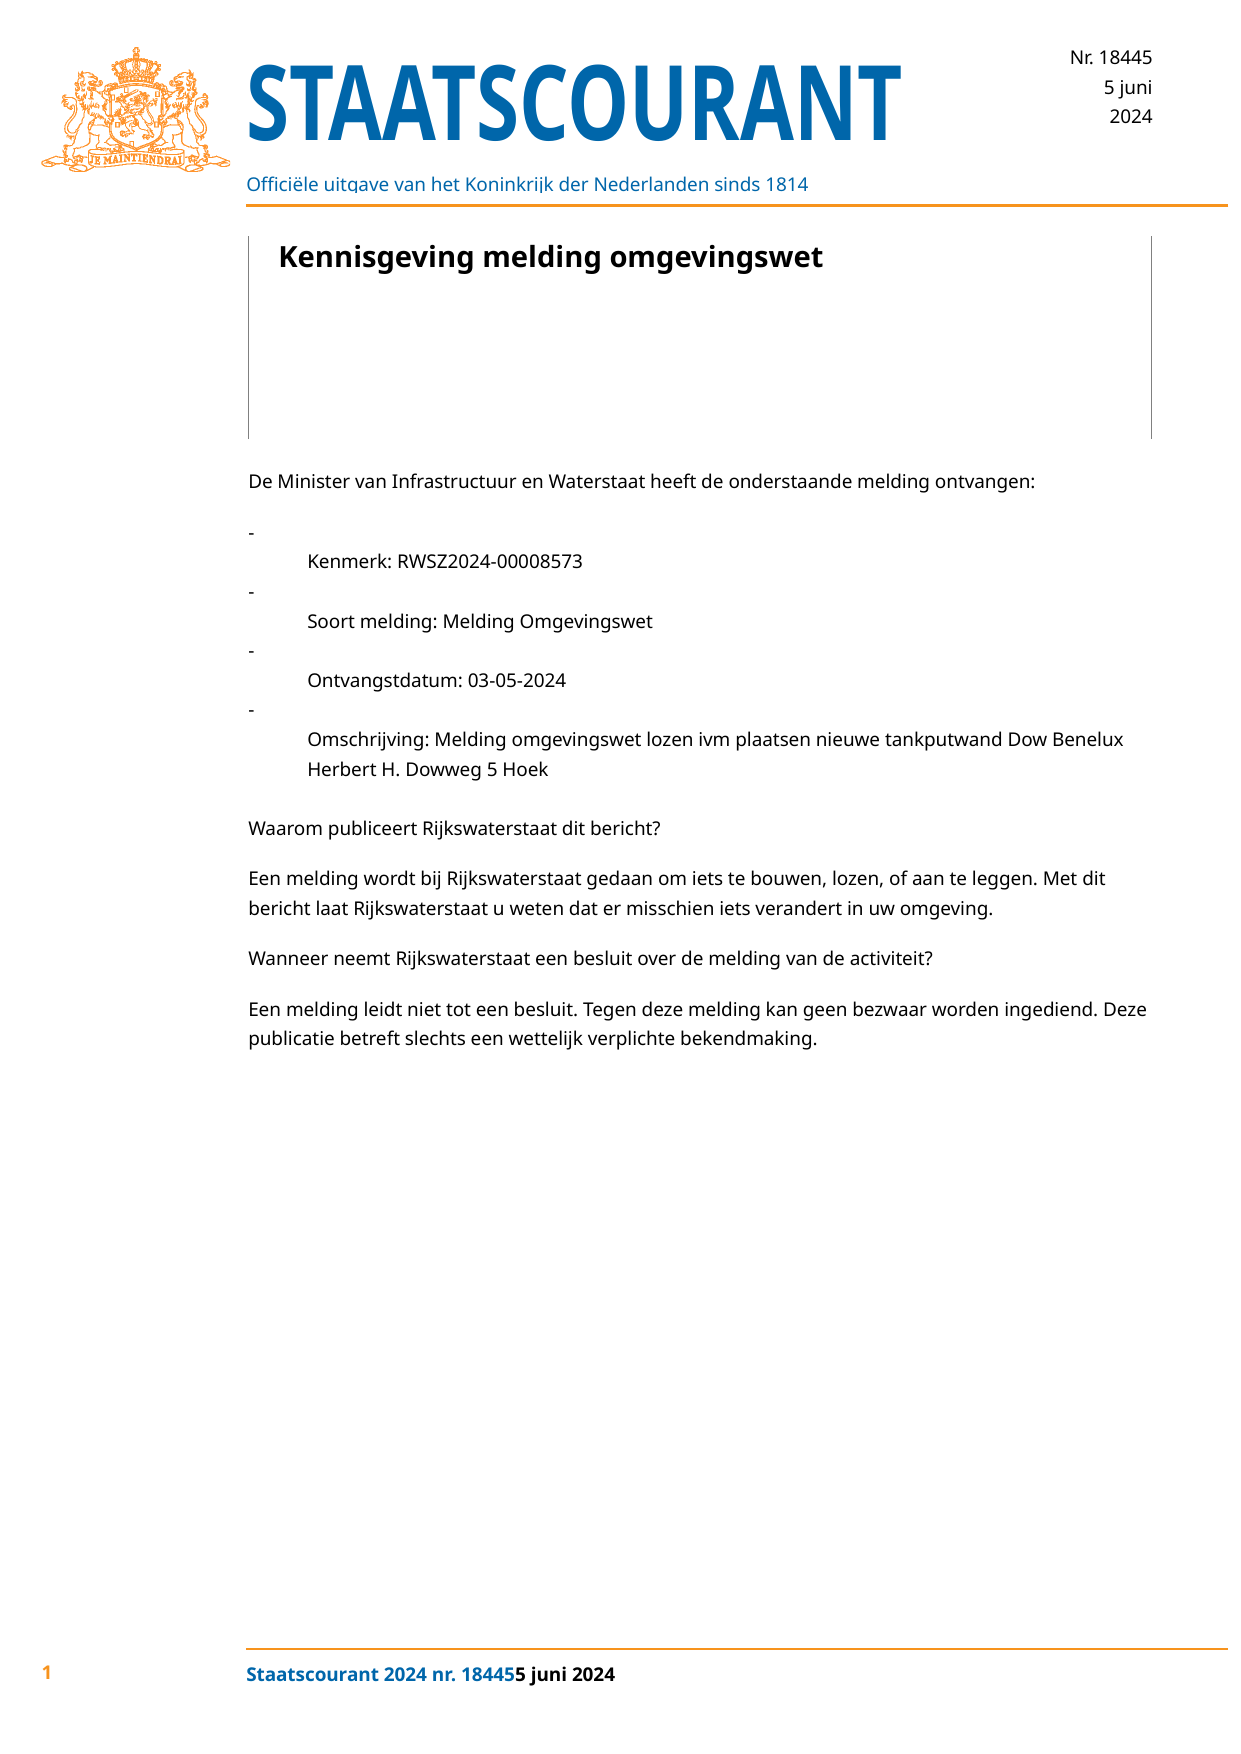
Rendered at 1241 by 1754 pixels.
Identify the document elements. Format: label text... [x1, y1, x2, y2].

text Wanneer neemt Rijkswaterstaat een besluit over de melding van de activiteit? [248, 945, 1152, 971]
table_header [850, 414, 1151, 439]
text De Minister van Infrastructuur en Waterstaat heeft de onderstaande melding ontvangen: [248, 469, 1152, 494]
picture [41, 47, 231, 172]
text Een melding wordt bij Rijkswaterstaat gedaan om iets te bouwen, lozen, of aan te leggen. Met dit bericht laat Rijkswaterstaat u weten dat er misschien iets verandert in uw omgeving. [248, 865, 1152, 921]
list Omschrijving: Melding omgevingswet lozen ivm plaatsen nieuwe tankputwand Dow Benelux Herbert H. Dowweg 5 Hoek [248, 726, 1152, 781]
picture [912, 236, 1090, 414]
list Soort melding: Melding Omgevingswet [248, 608, 1152, 633]
text Waarom publiceert Rijkswaterstaat dit bericht? [248, 815, 1152, 841]
table_header [850, 236, 912, 413]
text Een melding leidt niet tot een besluit. Tegen deze melding kan geen bezwaar worden ingediend. Deze publicatie betreft slechts een wettelijk verplichte bekendmaking. [248, 996, 1152, 1051]
list Kenmerk: RWSZ2024-00008573 [248, 549, 1152, 574]
table_header [1090, 236, 1151, 413]
table_header Kennisgeving melding omgevingswet [249, 236, 850, 439]
list Ontvangstdatum: 03-05-2024 [248, 667, 1152, 693]
